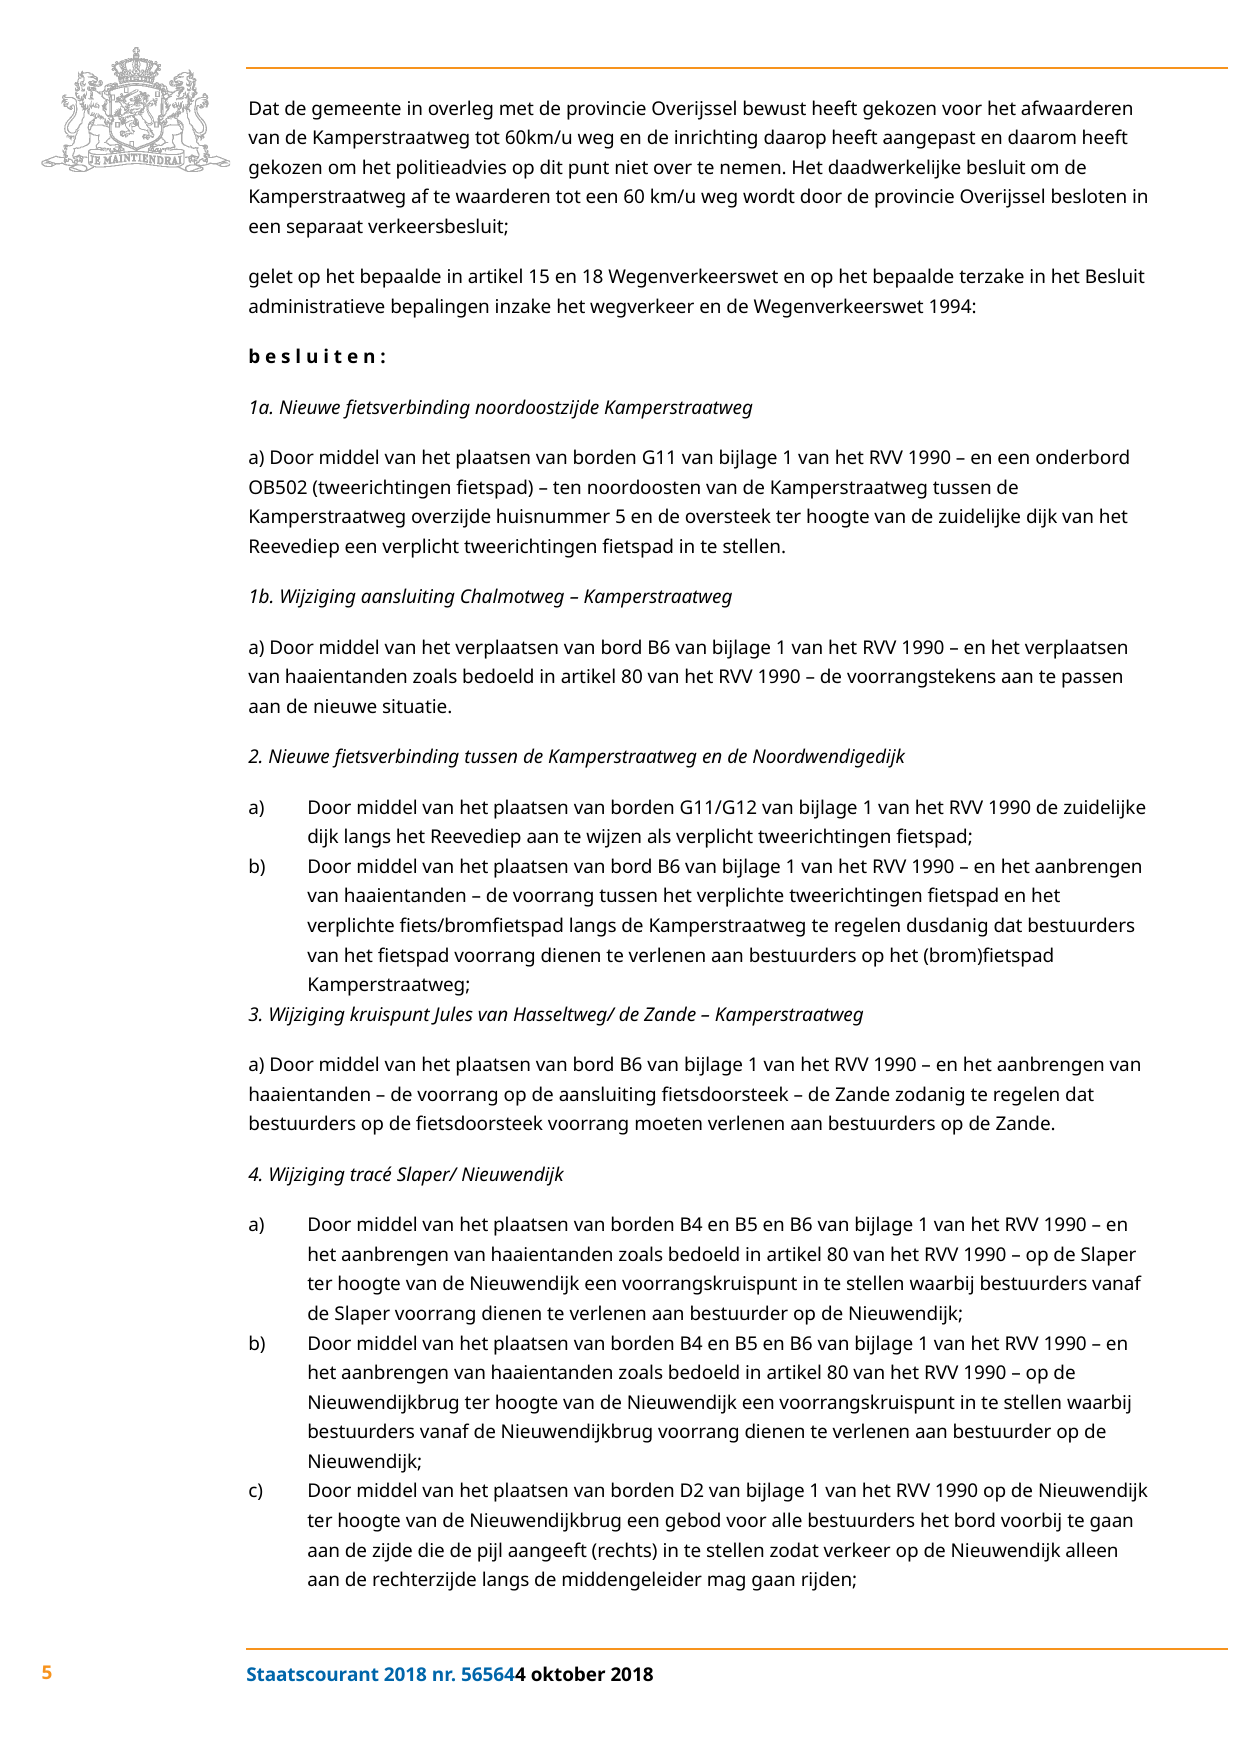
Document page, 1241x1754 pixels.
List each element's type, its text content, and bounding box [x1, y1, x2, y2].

text a) Door middel van het plaatsen van borden G11 van bijlage 1 van het RVV 1990 – en een onderbord OB502 (tweerichtingen fietspad) – ten noordoosten van de Kamperstraatweg tussen de Kamperstraatweg overzijde huisnummer 5 en de oversteek ter hoogte van de zuidelijke dijk van het Reevediep een verplicht tweerichtingen fietspad in te stellen. [248, 444, 1152, 559]
text a) Door middel van het verplaatsen van bord B6 van bijlage 1 van het RVV 1990 – en het verplaatsen van haaientanden zoals bedoeld in artikel 80 van het RVV 1990 – de voorrangstekens aan te passen aan de nieuwe situatie. [248, 634, 1152, 719]
list Door middel van het plaatsen van bord B6 van bijlage 1 van het RVV 1990 – en het aanbrengen van haaientanden – de voorrang tussen het verplichte tweerichtingen fietspad en het verplichte fiets/bromfietspad langs de Kamperstraatweg te regelen dusdanig dat bestuurders van het fietspad voorrang dienen te verlenen aan bestuurders op het (brom)fietspad Kamperstraatweg; [248, 853, 1152, 997]
text 4. Wijziging tracé Slaper/ Nieuwendijk [248, 1161, 1152, 1187]
picture [41, 47, 231, 172]
text 1b. Wijziging aansluiting Chalmotweg – Kamperstraatweg [248, 583, 1152, 609]
text a) Door middel van het plaatsen van bord B6 van bijlage 1 van het RVV 1990 – en het aanbrengen van haaientanden – de voorrang op de aansluiting fietsdoorsteek – de Zande zodanig te regelen dat bestuurders op de fietsdoorsteek voorrang moeten verlenen aan bestuurders op de Zande. [248, 1051, 1152, 1136]
text b e s l u i t e n : [248, 343, 1152, 369]
list Door middel van het plaatsen van borden G11/G12 van bijlage 1 van het RVV 1990 de zuidelijke dijk langs het Reevediep aan te wijzen als verplicht tweerichtingen fietspad; [248, 794, 1152, 849]
list Door middel van het plaatsen van borden B4 en B5 en B6 van bijlage 1 van het RVV 1990 – en het aanbrengen van haaientanden zoals bedoeld in artikel 80 van het RVV 1990 – op de Slaper ter hoogte van de Nieuwendijk een voorrangskruispunt in te stellen waarbij bestuurders vanaf de Slaper voorrang dienen te verlenen aan bestuurder op de Nieuwendijk; [248, 1211, 1152, 1326]
text 2. Nieuwe fietsverbinding tussen de Kamperstraatweg en de Noordwendigedijk [248, 743, 1152, 769]
list Door middel van het plaatsen van borden D2 van bijlage 1 van het RVV 1990 op de Nieuwendijk ter hoogte van de Nieuwendijkbrug een gebod voor alle bestuurders het bord voorbij te gaan aan de zijde die de pijl aangeeft (rechts) in te stellen zodat verkeer op de Nieuwendijk alleen aan de rechterzijde langs de middengeleider mag gaan rijden; [248, 1478, 1152, 1592]
list Door middel van het plaatsen van borden B4 en B5 en B6 van bijlage 1 van het RVV 1990 – en het aanbrengen van haaientanden zoals bedoeld in artikel 80 van het RVV 1990 – op de Nieuwendijkbrug ter hoogte van de Nieuwendijk een voorrangskruispunt in te stellen waarbij bestuurders vanaf de Nieuwendijkbrug voorrang dienen te verlenen aan bestuurder op de Nieuwendijk; [248, 1330, 1152, 1474]
text Dat de gemeente in overleg met de provincie Overijssel bewust heeft gekozen voor het afwaarderen van de Kamperstraatweg tot 60km/u weg en de inrichting daarop heeft aangepast en daarom heeft gekozen om het politieadvies op dit punt niet over te nemen. Het daadwerkelijke besluit om de Kamperstraatweg af te waarderen tot een 60 km/u weg wordt door de provincie Overijssel besloten in een separaat verkeersbesluit; [248, 95, 1152, 239]
text 3. Wijziging kruispunt Jules van Hasseltweg/ de Zande – Kamperstraatweg [248, 1001, 1152, 1027]
text gelet op het bepaalde in artikel 15 en 18 Wegenverkeerswet en op het bepaalde terzake in het Besluit administratieve bepalingen inzake het wegverkeer en de Wegenverkeerswet 1994: [248, 263, 1152, 319]
text 1a. Nieuwe fietsverbinding noordoostzijde Kamperstraatweg [248, 394, 1152, 420]
